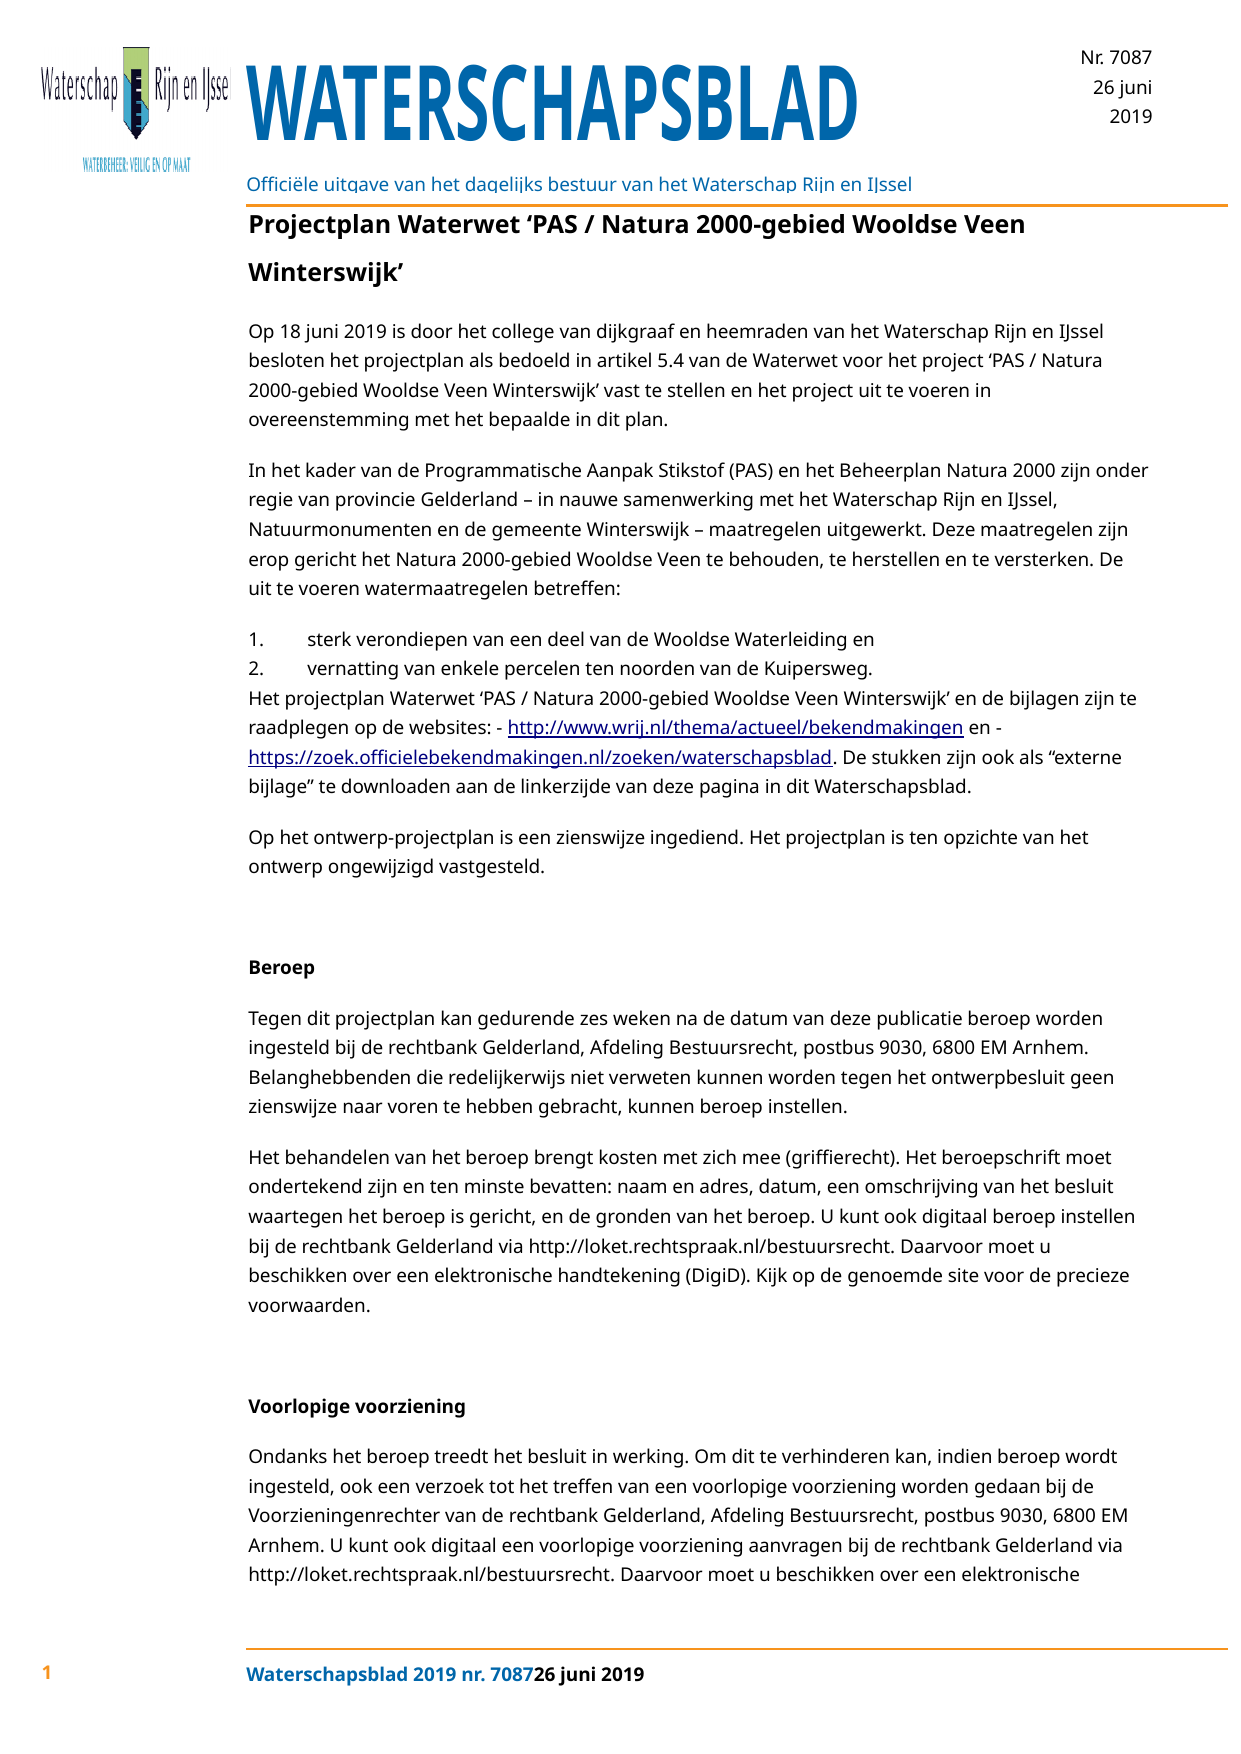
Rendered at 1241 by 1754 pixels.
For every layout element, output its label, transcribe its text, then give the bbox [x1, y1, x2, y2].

picture [41, 47, 231, 172]
text Op het ontwerp-projectplan is een zienswijze ingediend. Het projectplan is ten opzichte van het ontwerp ongewijzigd vastgesteld. [248, 824, 1152, 879]
text Het projectplan Waterwet ‘PAS / Natura 2000-gebied Wooldse Veen Winterswijk’ en de bijlagen zijn te raadplegen op de websites: - http://www.wrij.nl/thema/actueel/bekendmakingen en - https://zoek.officielebekendmakingen.nl/zoeken/waterschapsblad. De stukken zijn ook als “externe bijlage” te downloaden aan de linkerzijde van deze pagina in dit Waterschapsblad. [248, 685, 1152, 799]
list sterk verondiepen van een deel van de Wooldse Waterleiding en [248, 626, 1152, 652]
text Voorlopige voorziening [248, 1393, 1152, 1419]
text Projectplan Waterwet ‘PAS / Natura 2000-gebied Wooldse Veen Winterswijk’ [248, 207, 1152, 288]
text Op 18 juni 2019 is door het college van dijkgraaf en heemraden van het Waterschap Rijn en IJssel besloten het projectplan als bedoeld in artikel 5.4 van de Waterwet voor het project ‘PAS / Natura 2000-gebied Wooldse Veen Winterswijk’ vast te stellen en het project uit te voeren in overeenstemming met het bepaalde in dit plan. [248, 318, 1152, 432]
text In het kader van de Programmatische Aanpak Stikstof (PAS) en het Beheerplan Natura 2000 zijn onder regie van provincie Gelderland – in nauwe samenwerking met het Waterschap Rijn en IJssel, Natuurmonumenten en de gemeente Winterswijk – maatregelen uitgewerkt. Deze maatregelen zijn erop gericht het Natura 2000-gebied Wooldse Veen te behouden, te herstellen en te versterken. De uit te voeren watermaatregelen betreffen: [248, 457, 1152, 601]
text Tegen dit projectplan kan gedurende zes weken na de datum van deze publicatie beroep worden ingesteld bij de rechtbank Gelderland, Afdeling Bestuursrecht, postbus 9030, 6800 EM Arnhem. Belanghebbenden die redelijkerwijs niet verweten kunnen worden tegen het ontwerpbesluit geen zienswijze naar voren te hebben gebracht, kunnen beroep instellen. [248, 1005, 1152, 1119]
text Het behandelen van het beroep brengt kosten met zich mee (griffierecht). Het beroepschrift moet ondertekend zijn en ten minste bevatten: naam en adres, datum, een omschrijving van het besluit waartegen het beroep is gericht, en de gronden van het beroep. U kunt ook digitaal beroep instellen bij de rechtbank Gelderland via http://loket.rechtspraak.nl/bestuursrecht. Daarvoor moet u beschikken over een elektronische handtekening (DigiD). Kijk op de genoemde site voor de precieze voorwaarden. [248, 1144, 1152, 1318]
list vernatting van enkele percelen ten noorden van de Kuipersweg. [248, 655, 1152, 681]
text Beroep [248, 954, 1152, 980]
text Ondanks het beroep treedt het besluit in werking. Om dit te verhinderen kan, indien beroep wordt ingesteld, ook een verzoek tot het treffen van een voorlopige voorziening worden gedaan bij de Voorzieningenrechter van de rechtbank Gelderland, Afdeling Bestuursrecht, postbus 9030, 6800 EM Arnhem. U kunt ook digitaal een voorlopige voorziening aanvragen bij de rechtbank Gelderland via http://loket.rechtspraak.nl/bestuursrecht. Daarvoor moet u beschikken over een elektronische [248, 1443, 1152, 1587]
